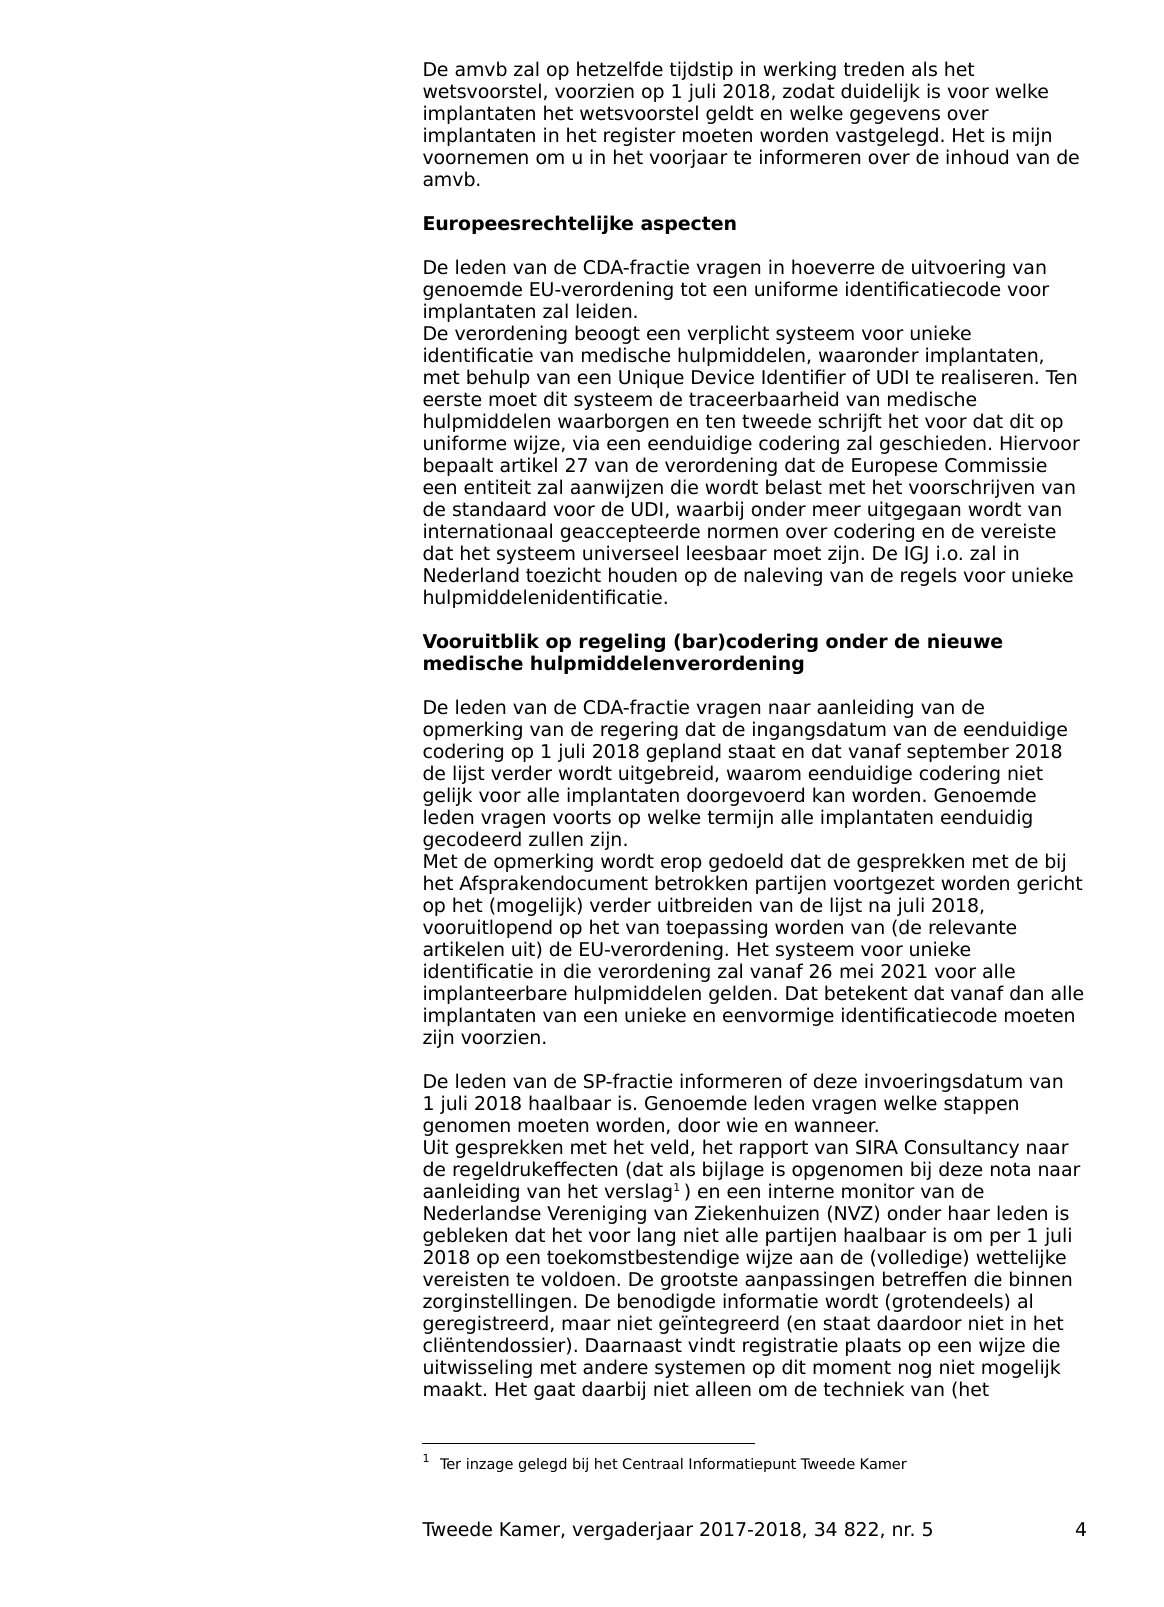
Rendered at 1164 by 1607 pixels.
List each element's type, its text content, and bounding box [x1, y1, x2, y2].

text Uit gesprekken met het veld, het rapport van SIRA Consultancy naar de regeldrukeffecten (dat als bijlage is opgenomen bij deze nota naar aanleiding van het verslag) en een interne monitor van de Nederlandse Vereniging van Ziekenhuizen (NVZ) onder haar leden is gebleken dat het voor lang niet alle partijen haalbaar is om per 1 juli 2018 op een toekomstbestendige wijze aan de (volledige) wettelijke vereisten te voldoen. De grootste aanpassingen betreffen die binnen zorginstellingen. De benodigde informatie wordt (grotendeels) al geregistreerd, maar niet geïntegreerd (en staat daardoor niet in het cliëntendossier). Daarnaast vindt registratie plaats op een wijze die uitwisseling met andere systemen op dit moment nog niet mogelijk maakt. Het gaat daarbij niet alleen om de techniek van (het [422, 1137, 1087, 1401]
subtitle Vooruitblik op regeling (bar)codering onder de nieuwe medische hulpmiddelenverordening [422, 631, 1087, 675]
text De amvb zal op hetzelfde tijdstip in werking treden als het wetsvoorstel, voorzien op 1 juli 2018, zodat duidelijk is voor welke implantaten het wetsvoorstel geldt en welke gegevens over implantaten in het register moeten worden vastgelegd. Het is mijn voornemen om u in het voorjaar te informeren over de inhoud van de amvb. [422, 59, 1087, 191]
text De leden van de CDA-fractie vragen naar aanleiding van de opmerking van de regering dat de ingangsdatum van de eenduidige codering op 1 juli 2018 gepland staat en dat vanaf september 2018 de lijst verder wordt uitgebreid, waarom eenduidige codering niet gelijk voor alle implantaten doorgevoerd kan worden. Genoemde leden vragen voorts op welke termijn alle implantaten eenduidig gecodeerd zullen zijn. [422, 697, 1087, 851]
text De verordening beoogt een verplicht systeem voor unieke identificatie van medische hulpmiddelen, waaronder implantaten, met behulp van een Unique Device Identifier of UDI te realiseren. Ten eerste moet dit systeem de traceerbaarheid van medische hulpmiddelen waarborgen en ten tweede schrijft het voor dat dit op uniforme wijze, via een eenduidige codering zal geschieden. Hiervoor bepaalt artikel 27 van de verordening dat de Europese Commissie een entiteit zal aanwijzen die wordt belast met het voorschrijven van de standaard voor de UDI, waarbij onder meer uitgegaan wordt van internationaal geaccepteerde normen over codering en de vereiste dat het systeem universeel leesbaar moet zijn. De IGJ i.o. zal in Nederland toezicht houden op de naleving van de regels voor unieke hulpmiddelenidentificatie. [422, 323, 1087, 609]
text De leden van de SP-fractie informeren of deze invoeringsdatum van 1 juli 2018 haalbaar is. Genoemde leden vragen welke stappen genomen moeten worden, door wie en wanneer. [422, 1071, 1087, 1137]
text De leden van de CDA-fractie vragen in hoeverre de uitvoering van genoemde EU-verordening tot een uniforme identificatiecode voor implantaten zal leiden. [422, 257, 1087, 323]
text Met de opmerking wordt erop gedoeld dat de gesprekken met de bij het Afsprakendocument betrokken partijen voortgezet worden gericht op het (mogelijk) verder uitbreiden van de lijst na juli 2018, vooruitlopend op het van toepassing worden van (de relevante artikelen uit) de EU-verordening. Het systeem voor unieke identificatie in die verordening zal vanaf 26 mei 2021 voor alle implanteerbare hulpmiddelen gelden. Dat betekent dat vanaf dan alle implantaten van een unieke en eenvormige identificatiecode moeten zijn voorzien. [422, 851, 1087, 1049]
subtitle Europeesrechtelijke aspecten [422, 213, 1087, 235]
text Ter inzage gelegd bij het Centraal Informatiepunt Tweede Kamer [422, 1452, 1087, 1474]
